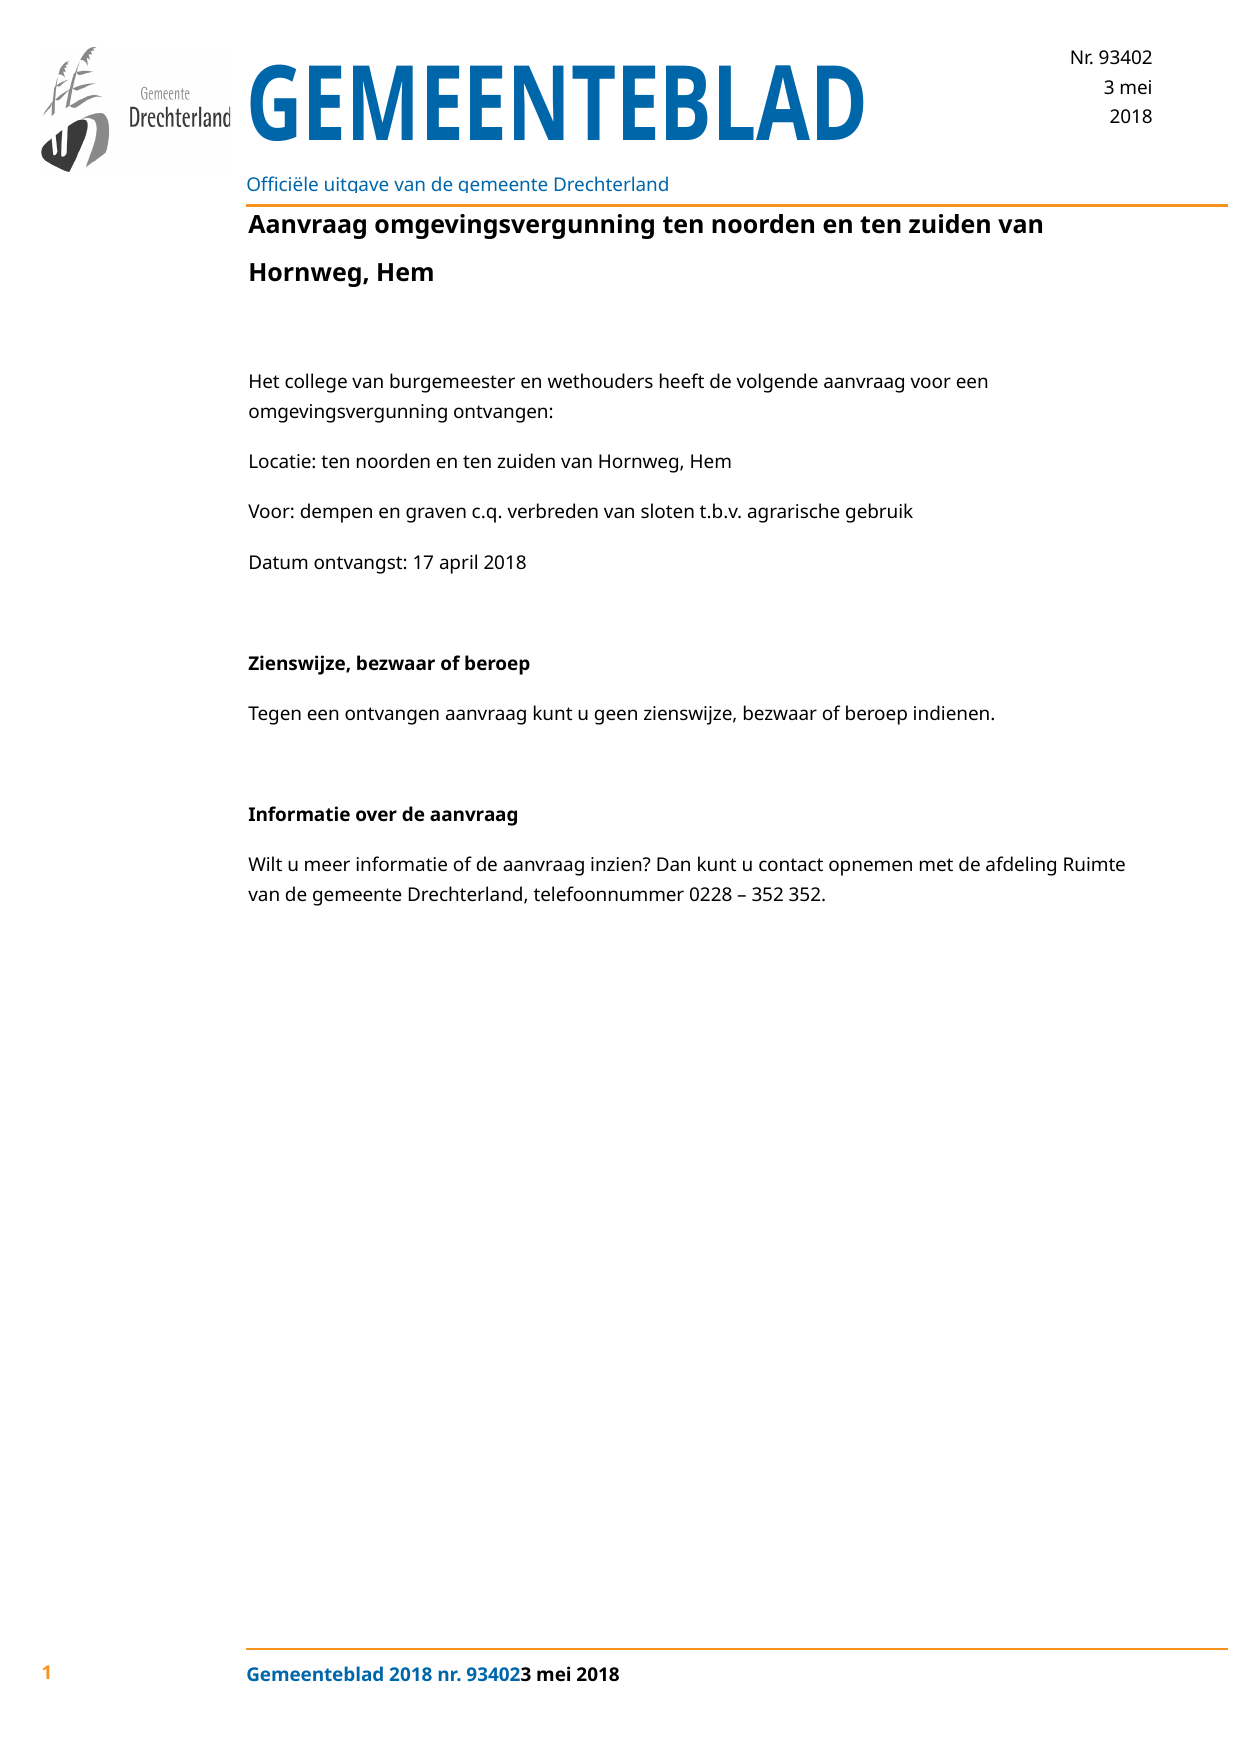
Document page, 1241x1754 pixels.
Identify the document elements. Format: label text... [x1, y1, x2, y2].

text Aanvraag omgevingsvergunning ten noorden en ten zuiden van Hornweg, Hem [248, 207, 1152, 288]
text Zienswijze, bezwaar of beroep [248, 650, 1152, 676]
picture [41, 47, 231, 172]
text Wilt u meer informatie of de aanvraag inzien? Dan kunt u contact opnemen met de afdeling Ruimte van de gemeente Drechterland, telefoonnummer 0228 – 352 352. [248, 852, 1152, 907]
text Voor: dempen en graven c.q. verbreden van sloten t.b.v. agrarische gebruik [248, 499, 1152, 524]
text Informatie over de aanvraag [248, 801, 1152, 827]
text Locatie: ten noorden en ten zuiden van Hornweg, Hem [248, 448, 1152, 474]
text Het college van burgemeester en wethouders heeft de volgende aanvraag voor een omgevingsvergunning ontvangen: [248, 368, 1152, 424]
text Tegen een ontvangen aanvraag kunt u geen zienswijze, bezwaar of beroep indienen. [248, 700, 1152, 726]
text Datum ontvangst: 17 april 2018 [248, 549, 1152, 575]
